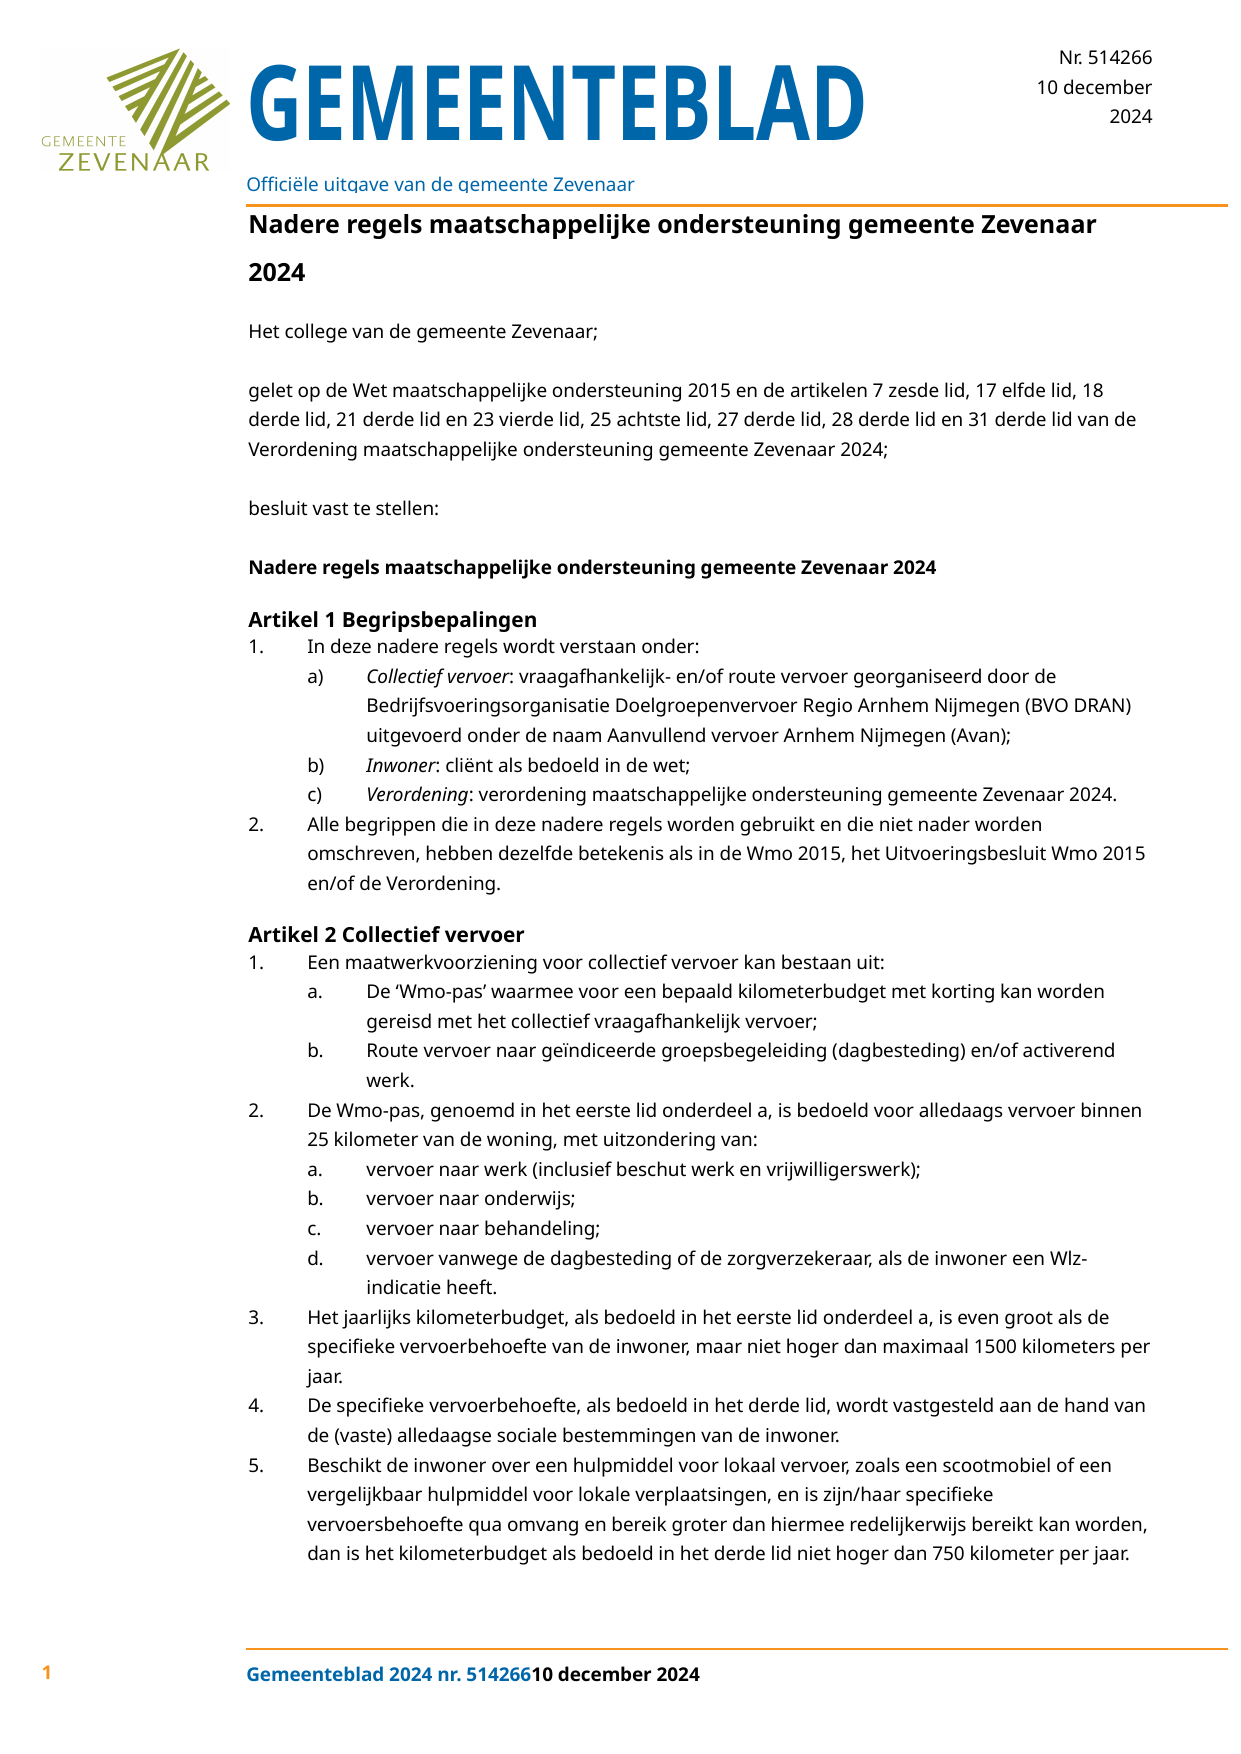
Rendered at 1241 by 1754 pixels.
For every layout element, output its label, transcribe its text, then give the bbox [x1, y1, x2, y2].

list Collectief vervoer: vraagafhankelijk- en/of route vervoer georganiseerd door de Bedrijfsvoeringsorganisatie Doelgroepenvervoer Regio Arnhem Nijmegen (BVO DRAN) uitgevoerd onder de naam Aanvullend vervoer Arnhem Nijmegen (Avan); [307, 663, 1152, 748]
list Verordening: verordening maatschappelijke ondersteuning gemeente Zevenaar 2024. [307, 781, 1152, 807]
list Het jaarlijks kilometerbudget, als bedoeld in het eerste lid onderdeel a, is even groot als de specifieke vervoerbehoefte van de inwoner, maar niet hoger dan maximaal 1500 kilometers per jaar. [248, 1304, 1152, 1389]
text Artikel 1 Begripsbepalingen [248, 605, 1152, 633]
list In deze nadere regels wordt verstaan onder: [248, 633, 1152, 659]
list De specifieke vervoerbehoefte, als bedoeld in het derde lid, wordt vastgesteld aan de hand van de (vaste) alledaagse sociale bestemmingen van de inwoner. [248, 1393, 1152, 1448]
list Inwoner: cliënt als bedoeld in de wet; [307, 752, 1152, 777]
text Artikel 2 Collectief vervoer [248, 921, 1152, 949]
list vervoer naar behandeling; [307, 1215, 1152, 1241]
text Nadere regels maatschappelijke ondersteuning gemeente Zevenaar 2024 [248, 207, 1152, 288]
list Route vervoer naar geïndiceerde groepsbegeleiding (dagbesteding) en/of activerend werk. [307, 1038, 1152, 1093]
text Het college van de gemeente Zevenaar; [248, 318, 1152, 344]
text Nadere regels maatschappelijke ondersteuning gemeente Zevenaar 2024 [248, 554, 1152, 580]
list De ‘Wmo-pas’ waarmee voor een bepaald kilometerbudget met korting kan worden gereisd met het collectief vraagafhankelijk vervoer; [307, 978, 1152, 1034]
list De Wmo-pas, genoemd in het eerste lid onderdeel a, is bedoeld voor alledaags vervoer binnen 25 kilometer van de woning, met uitzondering van: [248, 1097, 1152, 1152]
list Een maatwerkvoorziening voor collectief vervoer kan bestaan uit: [248, 949, 1152, 975]
list vervoer naar onderwijs; [307, 1186, 1152, 1211]
list Alle begrippen die in deze nadere regels worden gebruikt en die niet nader worden omschreven, hebben dezelfde betekenis als in de Wmo 2015, het Uitvoeringsbesluit Wmo 2015 en/of de Verordening. [248, 811, 1152, 896]
list vervoer naar werk (inclusief beschut werk en vrijwilligerswerk); [307, 1156, 1152, 1182]
list Beschikt de inwoner over een hulpmiddel voor lokaal vervoer, zoals een scootmobiel of een vergelijkbaar hulpmiddel voor lokale verplaatsingen, en is zijn/haar specifieke vervoersbehoefte qua omvang en bereik groter dan hiermee redelijkerwijs bereikt kan worden, dan is het kilometerbudget als bedoeld in het derde lid niet hoger dan 750 kilometer per jaar. [248, 1452, 1152, 1566]
text gelet op de Wet maatschappelijke ondersteuning 2015 en de artikelen 7 zesde lid, 17 elfde lid, 18 derde lid, 21 derde lid en 23 vierde lid, 25 achtste lid, 27 derde lid, 28 derde lid en 31 derde lid van de Verordening maatschappelijke ondersteuning gemeente Zevenaar 2024; [248, 377, 1152, 462]
list vervoer vanwege de dagbesteding of de zorgverzekeraar, als de inwoner een Wlz-indicatie heeft. [307, 1245, 1152, 1300]
picture [41, 47, 231, 172]
text besluit vast te stellen: [248, 495, 1152, 521]
